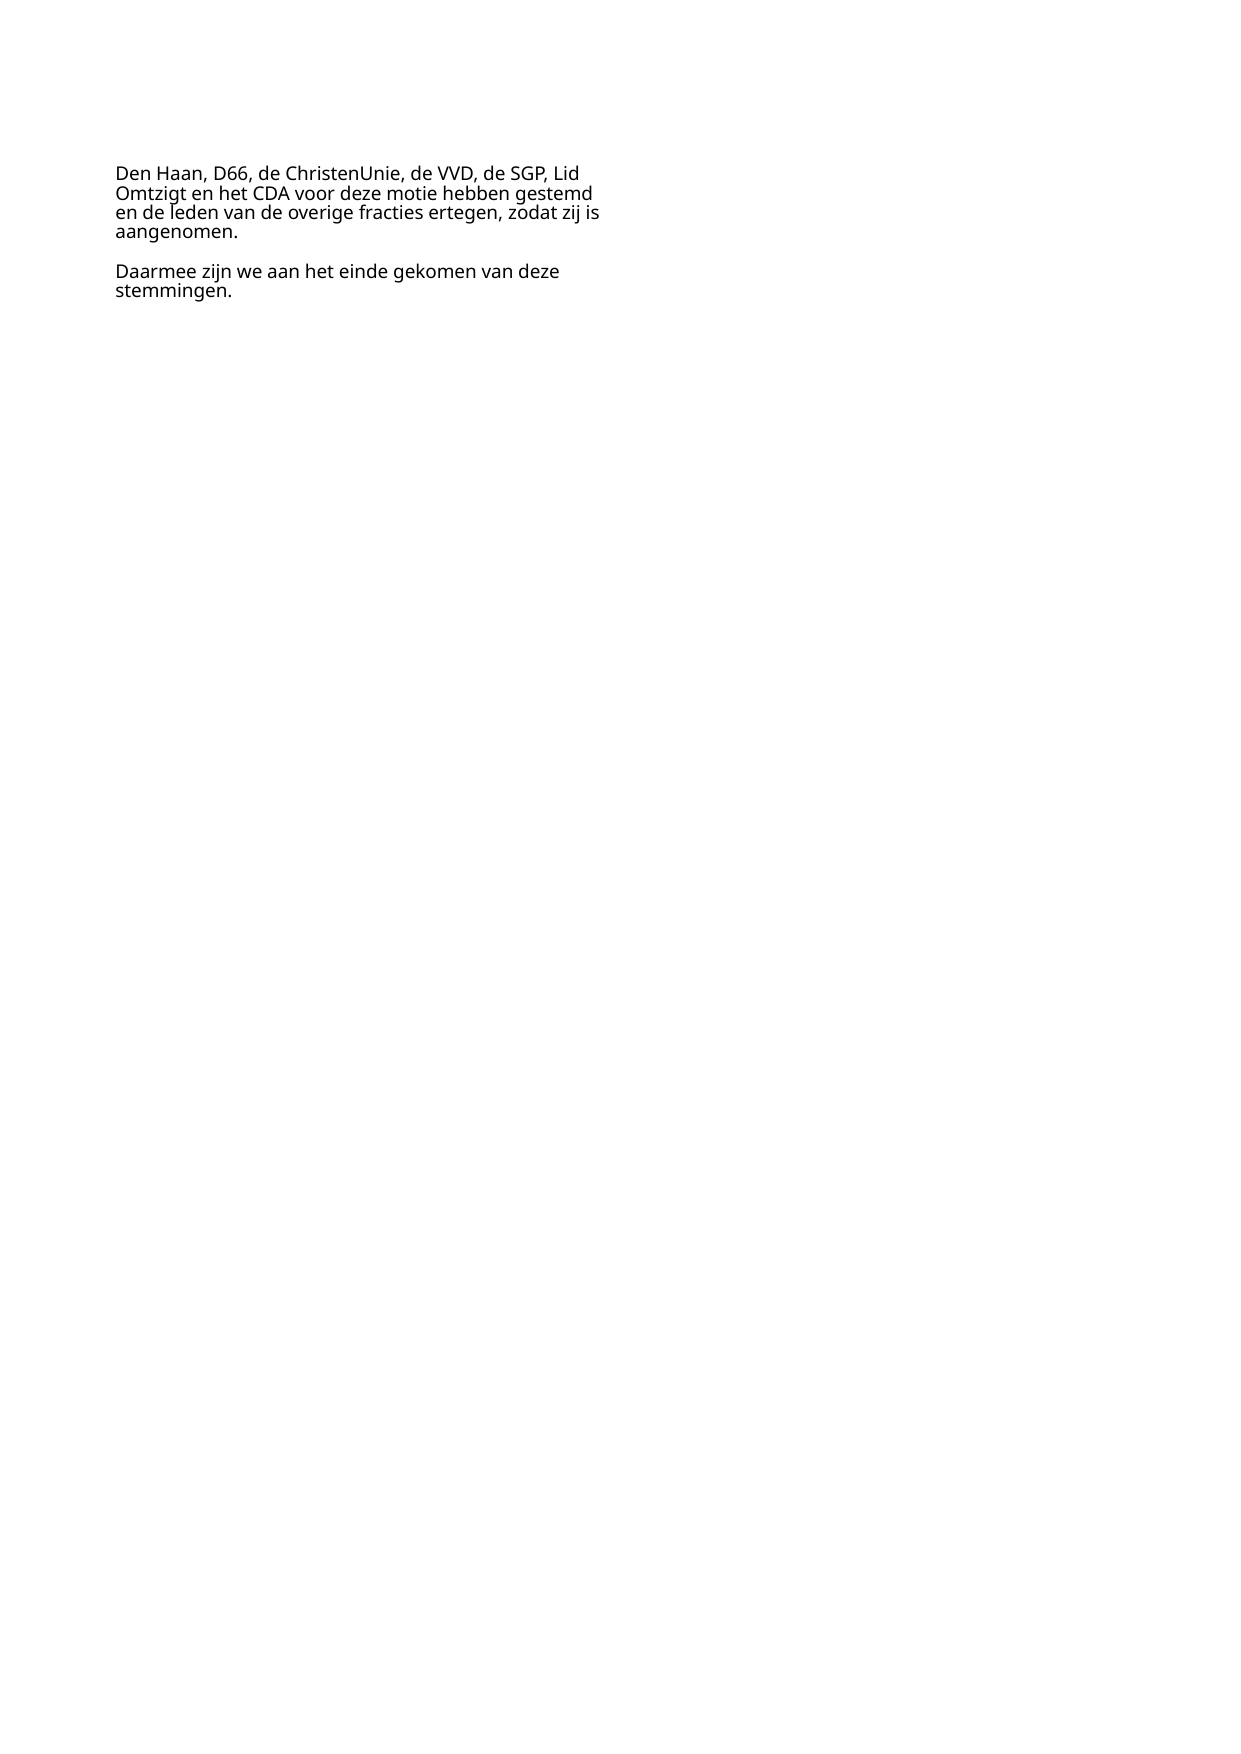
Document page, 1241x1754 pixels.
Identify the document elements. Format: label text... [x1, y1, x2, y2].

text Den Haan, D66, de ChristenUnie, de VVD, de SGP, Lid Omtzigt en het CDA voor deze motie hebben gestemd en de leden van de overige fracties ertegen, zodat zij is aangenomen. [115, 165, 605, 242]
text Daarmee zijn we aan het einde gekomen van deze stemmingen. [115, 263, 605, 302]
